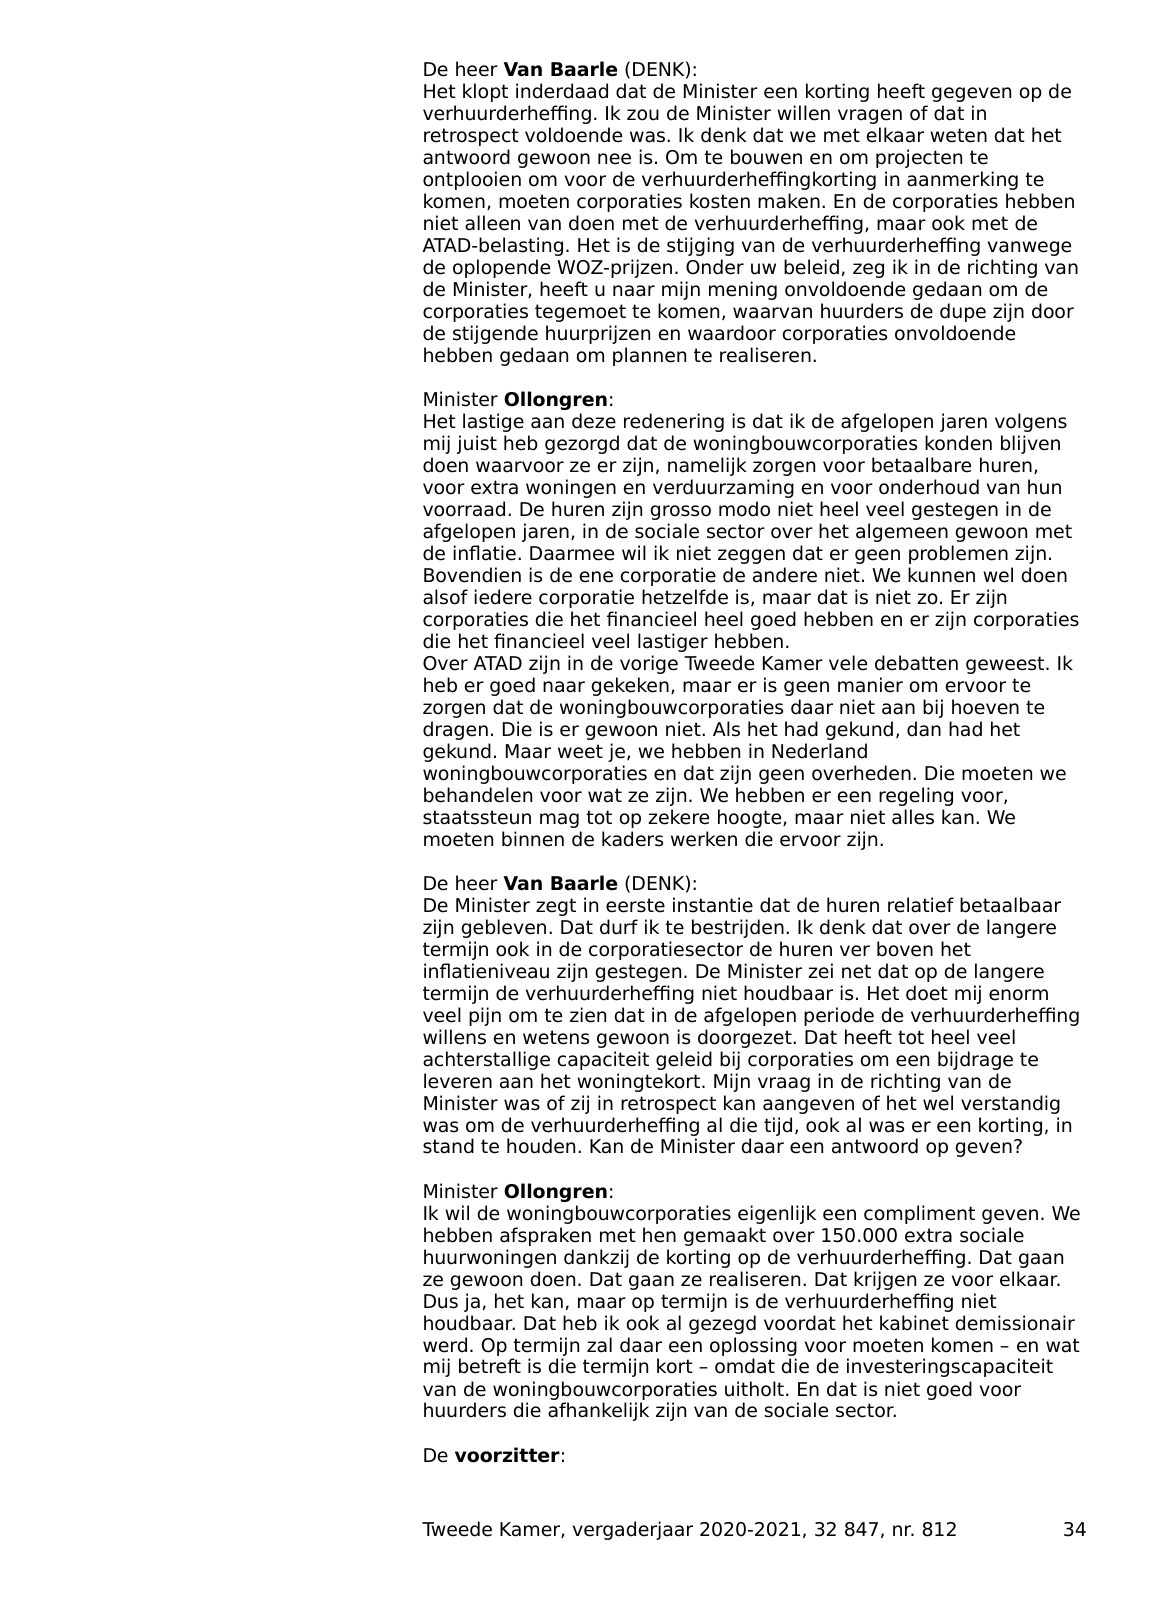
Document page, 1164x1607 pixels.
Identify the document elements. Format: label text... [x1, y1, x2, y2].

text De Minister zegt in eerste instantie dat de huren relatief betaalbaar zijn gebleven. Dat durf ik te bestrijden. Ik denk dat over de langere termijn ook in de corporatiesector de huren ver boven het inflatieniveau zijn gestegen. De Minister zei net dat op de langere termijn de verhuurderheffing niet houdbaar is. Het doet mij enorm veel pijn om te zien dat in de afgelopen periode de verhuurderheffing willens en wetens gewoon is doorgezet. Dat heeft tot heel veel achterstallige capaciteit geleid bij corporaties om een bijdrage te leveren aan het woningtekort. Mijn vraag in de richting van de Minister was of zij in retrospect kan aangeven of het wel verstandig was om de verhuurderheffing al die tijd, ook al was er een korting, in stand te houden. Kan de Minister daar een antwoord op geven? [422, 895, 1087, 1158]
text Minister Ollongren: [422, 1181, 1087, 1203]
text Over ATAD zijn in de vorige Tweede Kamer vele debatten geweest. Ik heb er goed naar gekeken, maar er is geen manier om ervoor te zorgen dat de woningbouwcorporaties daar niet aan bij hoeven te dragen. Die is er gewoon niet. Als het had gekund, dan had het gekund. Maar weet je, we hebben in Nederland woningbouwcorporaties en dat zijn geen overheden. Die moeten we behandelen voor wat ze zijn. We hebben er een regeling voor, staatssteun mag tot op zekere hoogte, maar niet alles kan. We moeten binnen de kaders werken die ervoor zijn. [422, 653, 1087, 851]
text Het klopt inderdaad dat de Minister een korting heeft gegeven op de verhuurderheffing. Ik zou de Minister willen vragen of dat in retrospect voldoende was. Ik denk dat we met elkaar weten dat het antwoord gewoon nee is. Om te bouwen en om projecten te ontplooien om voor de verhuurderheffingkorting in aanmerking te komen, moeten corporaties kosten maken. En de corporaties hebben niet alleen van doen met de verhuurderheffing, maar ook met de ATAD-belasting. Het is de stijging van de verhuurderheffing vanwege de oplopende WOZ-prijzen. Onder uw beleid, zeg ik in de richting van de Minister, heeft u naar mijn mening onvoldoende gedaan om de corporaties tegemoet te komen, waarvan huurders de dupe zijn door de stijgende huurprijzen en waardoor corporaties onvoldoende hebben gedaan om plannen te realiseren. [422, 81, 1087, 367]
text Ik wil de woningbouwcorporaties eigenlijk een compliment geven. We hebben afspraken met hen gemaakt over 150.000 extra sociale huurwoningen dankzij de korting op de verhuurderheffing. Dat gaan ze gewoon doen. Dat gaan ze realiseren. Dat krijgen ze voor elkaar. Dus ja, het kan, maar op termijn is de verhuurderheffing niet houdbaar. Dat heb ik ook al gezegd voordat het kabinet demissionair werd. Op termijn zal daar een oplossing voor moeten komen – en wat mij betreft is die termijn kort – omdat die de investeringscapaciteit van de woningbouwcorporaties uitholt. En dat is niet goed voor huurders die afhankelijk zijn van de sociale sector. [422, 1203, 1087, 1422]
text De heer Van Baarle (DENK): [422, 59, 1087, 81]
text Het lastige aan deze redenering is dat ik de afgelopen jaren volgens mij juist heb gezorgd dat de woningbouwcorporaties konden blijven doen waarvoor ze er zijn, namelijk zorgen voor betaalbare huren, voor extra woningen en verduurzaming en voor onderhoud van hun voorraad. De huren zijn grosso modo niet heel veel gestegen in de afgelopen jaren, in de sociale sector over het algemeen gewoon met de inflatie. Daarmee wil ik niet zeggen dat er geen problemen zijn. Bovendien is de ene corporatie de andere niet. We kunnen wel doen alsof iedere corporatie hetzelfde is, maar dat is niet zo. Er zijn corporaties die het financieel heel goed hebben en er zijn corporaties die het financieel veel lastiger hebben. [422, 411, 1087, 653]
text De voorzitter: [422, 1444, 1087, 1467]
text Minister Ollongren: [422, 389, 1087, 411]
text De heer Van Baarle (DENK): [422, 873, 1087, 895]
